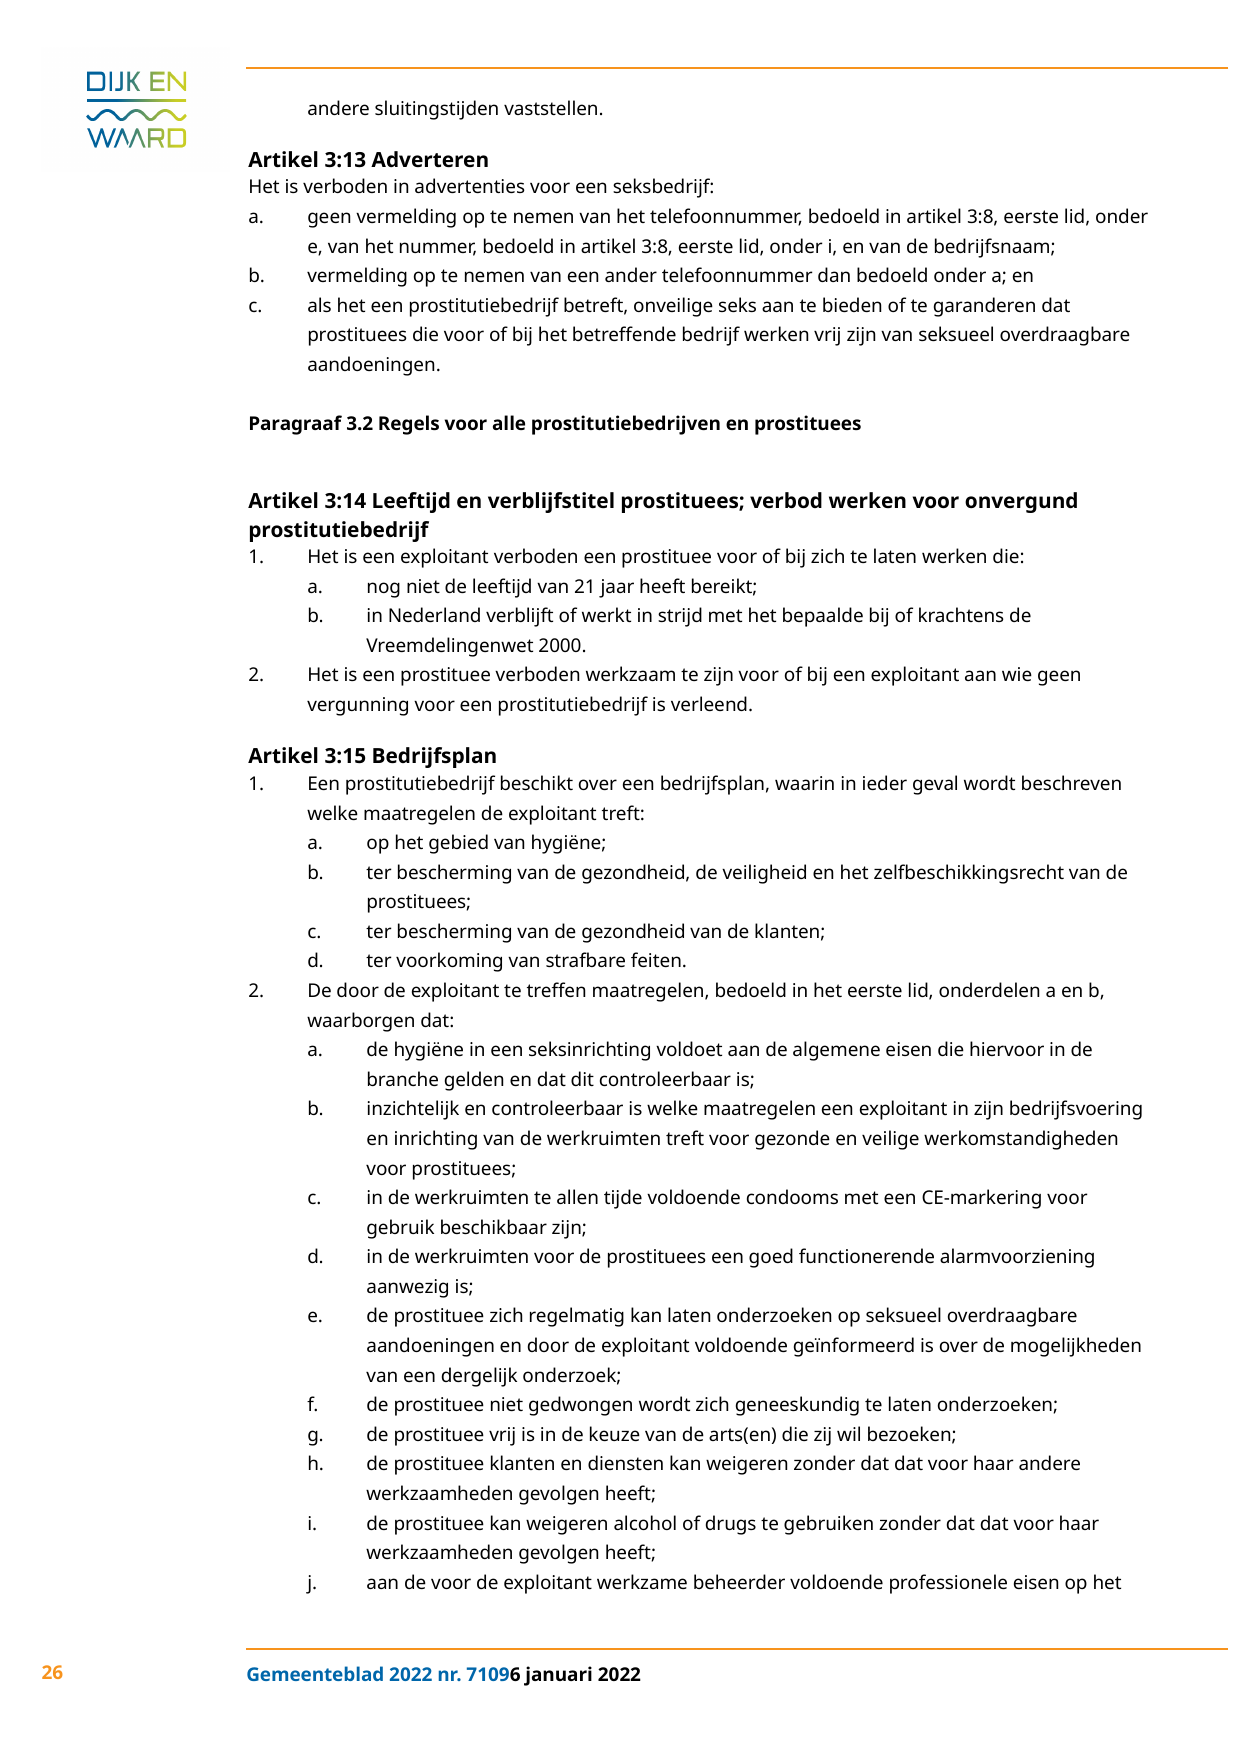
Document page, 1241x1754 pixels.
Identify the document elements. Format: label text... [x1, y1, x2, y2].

list vermelding op te nemen van een ander telefoonnummer dan bedoeld onder a; en [248, 262, 1152, 288]
list Het is een exploitant verboden een prostituee voor of bij zich te laten werken die: [248, 543, 1152, 569]
list ter bescherming van de gezondheid, de veiligheid en het zelfbeschikkingsrecht van de prostituees; [307, 859, 1152, 914]
text Paragraaf 3.2 Regels voor alle prostitutiebedrijven en prostituees [248, 410, 1152, 436]
picture [41, 47, 231, 172]
list aan de voor de exploitant werkzame beheerder voldoende professionele eisen op het [307, 1569, 1152, 1594]
list de hygiëne in een seksinrichting voldoet aan de algemene eisen die hiervoor in de branche gelden en dat dit controleerbaar is; [307, 1036, 1152, 1092]
list Het is een prostituee verboden werkzaam te zijn voor of bij een exploitant aan wie geen vergunning voor een prostitutiebedrijf is verleend. [248, 662, 1152, 717]
list in Nederland verblijft of werkt in strijd met het bepaalde bij of krachtens de Vreemdelingenwet 2000. [307, 602, 1152, 658]
text Artikel 3:15 Bedrijfsplan [248, 742, 1152, 770]
list Een prostitutiebedrijf beschikt over een bedrijfsplan, waarin in ieder geval wordt beschreven welke maatregelen de exploitant treft: [248, 770, 1152, 825]
list de prostituee kan weigeren alcohol of drugs te gebruiken zonder dat dat voor haar werkzaamheden gevolgen heeft; [307, 1510, 1152, 1565]
list geen vermelding op te nemen van het telefoonnummer, bedoeld in artikel 3:8, eerste lid, onder e, van het nummer, bedoeld in artikel 3:8, eerste lid, onder i, en van de bedrijfsnaam; [248, 203, 1152, 258]
list de prostituee klanten en diensten kan weigeren zonder dat dat voor haar andere werkzaamheden gevolgen heeft; [307, 1451, 1152, 1506]
list in de werkruimten voor de prostituees een goed functionerende alarmvoorziening aanwezig is; [307, 1243, 1152, 1299]
list ter bescherming van de gezondheid van de klanten; [307, 918, 1152, 944]
list de prostituee niet gedwongen wordt zich geneeskundig te laten onderzoeken; [307, 1391, 1152, 1417]
list nog niet de leeftijd van 21 jaar heeft bereikt; [307, 573, 1152, 599]
list de prostituee vrij is in de keuze van de arts(en) die zij wil bezoeken; [307, 1421, 1152, 1447]
text Artikel 3:14 Leeftijd en verblijfstitel prostituees; verbod werken voor onvergund prostitutiebedrijf [248, 486, 1152, 543]
list inzichtelijk en controleerbaar is welke maatregelen een exploitant in zijn bedrijfsvoering en inrichting van de werkruimten treft voor gezonde en veilige werkomstandigheden voor prostituees; [307, 1096, 1152, 1180]
list als het een prostitutiebedrijf betreft, onveilige seks aan te bieden of te garanderen dat prostituees die voor of bij het betreffende bedrijf werken vrij zijn van seksueel overdraagbare aandoeningen. [248, 292, 1152, 377]
list ter voorkoming van strafbare feiten. [307, 948, 1152, 973]
list op het gebied van hygiëne; [307, 829, 1152, 855]
list De door de exploitant te treffen maatregelen, bedoeld in het eerste lid, onderdelen a en b, waarborgen dat: [248, 977, 1152, 1032]
list de prostituee zich regelmatig kan laten onderzoeken op seksueel overdraagbare aandoeningen en door de exploitant voldoende geïnformeerd is over de mogelijkheden van een dergelijk onderzoek; [307, 1303, 1152, 1387]
text Artikel 3:13 Adverteren [248, 145, 1152, 174]
text Het is verboden in advertenties voor een seksbedrijf: [248, 174, 1152, 199]
list in de werkruimten te allen tijde voldoende condooms met een CE-markering voor gebruik beschikbaar zijn; [307, 1184, 1152, 1239]
list andere sluitingstijden vaststellen. [248, 95, 1152, 121]
